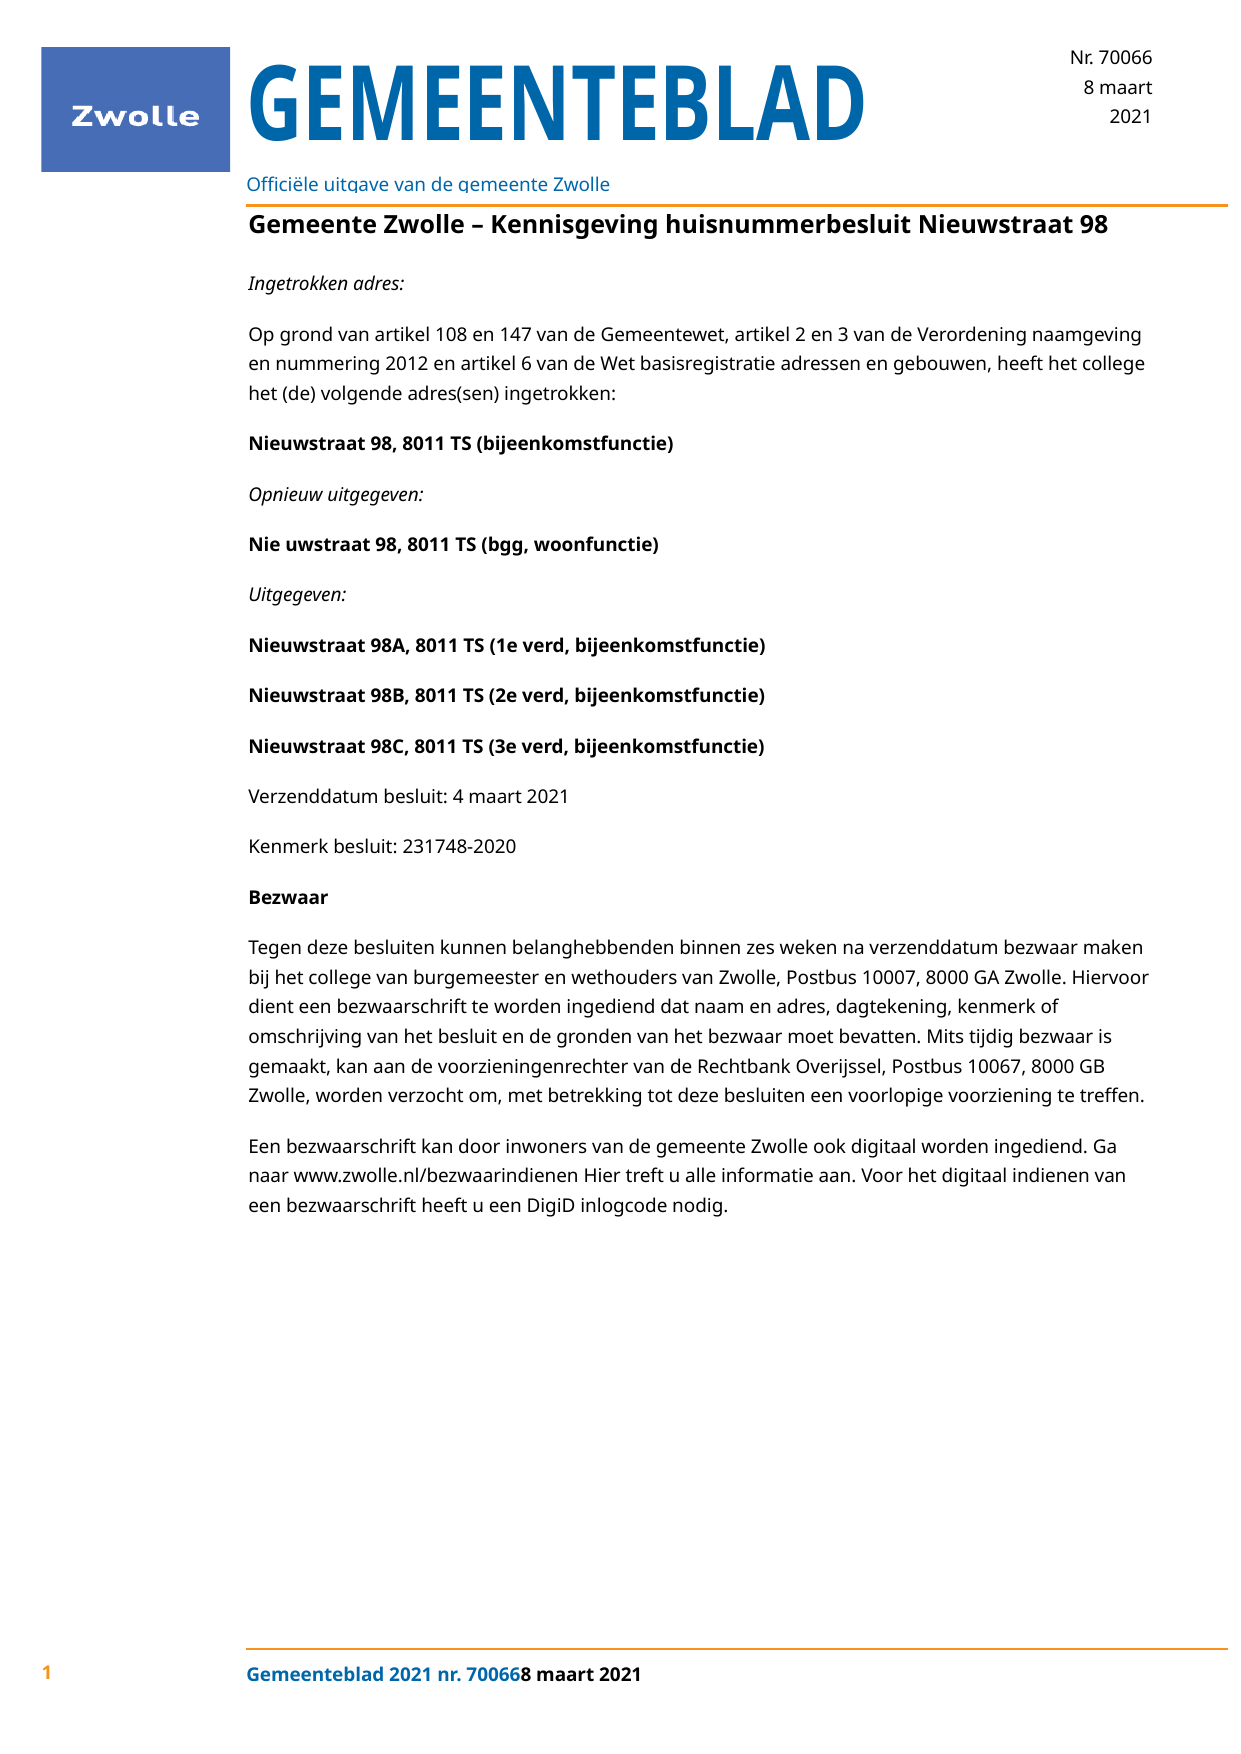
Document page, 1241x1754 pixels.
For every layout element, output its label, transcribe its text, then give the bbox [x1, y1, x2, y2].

text Op grond van artikel 108 en 147 van de Gemeentewet, artikel 2 en 3 van de Verordening naamgeving en nummering 2012 en artikel 6 van de Wet basisregistratie adressen en gebouwen, heeft het college het (de) volgende adres(sen) ingetrokken: [248, 321, 1152, 406]
text Nie uwstraat 98, 8011 TS (bgg, woonfunctie) [248, 531, 1152, 557]
text Tegen deze besluiten kunnen belanghebbenden binnen zes weken na verzenddatum bezwaar maken bij het college van burgemeester en wethouders van Zwolle, Postbus 10007, 8000 GA Zwolle. Hiervoor dient een bezwaarschrift te worden ingediend dat naam en adres, dagtekening, kenmerk of omschrijving van het besluit en de gronden van het bezwaar moet bevatten. Mits tijdig bezwaar is gemaakt, kan aan de voorzieningenrechter van de Rechtbank Overijssel, Postbus 10067, 8000 GB Zwolle, worden verzocht om, met betrekking tot deze besluiten een voorlopige voorziening te treffen. [248, 934, 1152, 1108]
picture [41, 47, 231, 172]
text Een bezwaarschrift kan door inwoners van de gemeente Zwolle ook digitaal worden ingediend. Ga naar www.zwolle.nl/bezwaarindienen Hier treft u alle informatie aan. Voor het digitaal indienen van een bezwaarschrift heeft u een DigiD inlogcode nodig. [248, 1133, 1152, 1218]
text Nieuwstraat 98, 8011 TS (bijeenkomstfunctie) [248, 430, 1152, 456]
text Nieuwstraat 98C, 8011 TS (3e verd, bijeenkomstfunctie) [248, 733, 1152, 758]
text Kenmerk besluit: 231748-2020 [248, 834, 1152, 859]
text Uitgegeven: [248, 582, 1152, 607]
text Opnieuw uitgegeven: [248, 481, 1152, 506]
text Nieuwstraat 98B, 8011 TS (2e verd, bijeenkomstfunctie) [248, 682, 1152, 708]
text Bezwaar [248, 884, 1152, 910]
text Verzenddatum besluit: 4 maart 2021 [248, 783, 1152, 809]
text Ingetrokken adres: [248, 270, 1152, 296]
text Gemeente Zwolle – Kennisgeving huisnummerbesluit Nieuwstraat 98 [248, 207, 1152, 241]
text Nieuwstraat 98A, 8011 TS (1e verd, bijeenkomstfunctie) [248, 632, 1152, 658]
